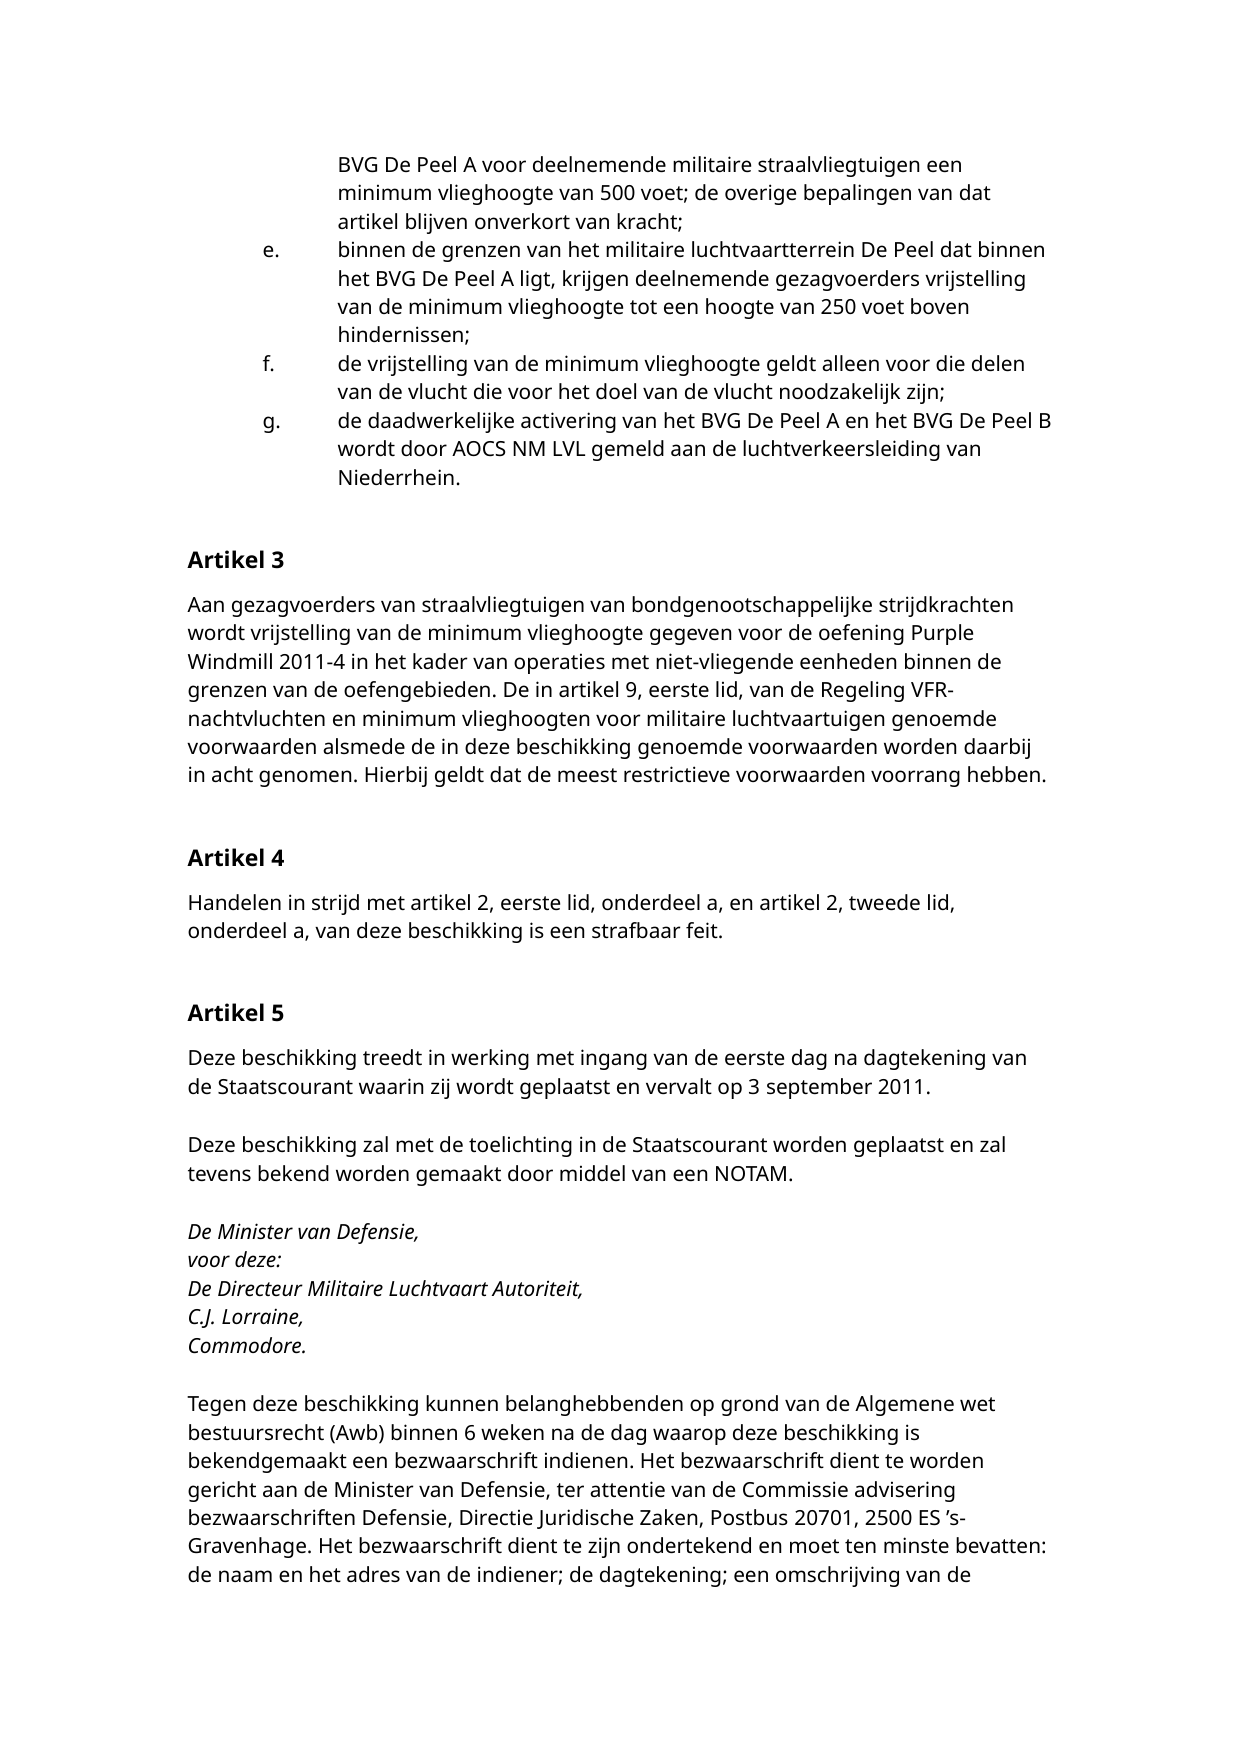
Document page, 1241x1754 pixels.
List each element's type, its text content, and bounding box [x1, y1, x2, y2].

text Handelen in strijd met artikel 2, eerste lid, onderdeel a, en artikel 2, tweede lid, onderdeel a, van deze beschikking is een strafbaar feit. [187, 888, 1053, 945]
list BVG De Peel A voor deelnemende militaire straalvliegtuigen een minimum vlieghoogte van 500 voet; de overige bepalingen van dat artikel blijven onverkort van kracht; [262, 150, 1053, 235]
text Aan gezagvoerders van straalvliegtuigen van bondgenootschappelijke strijdkrachten wordt vrijstelling van de minimum vlieghoogte gegeven voor de oefening Purple Windmill 2011-4 in het kader van operaties met niet-vliegende eenheden binnen de grenzen van de oefengebieden. De in artikel 9, eerste lid, van de Regeling VFR-nachtvluchten en minimum vlieghoogten voor militaire luchtvaartuigen genoemde voorwaarden alsmede de in deze beschikking genoemde voorwaarden worden daarbij in acht genomen. Hierbij geldt dat de meest restrictieve voorwaarden voorrang hebben. [187, 590, 1053, 789]
subtitle Artikel 5 [187, 997, 1053, 1028]
list de vrijstelling van de minimum vlieghoogte geldt alleen voor die delen van de vlucht die voor het doel van de vlucht noodzakelijk zijn; [262, 349, 1053, 406]
subtitle Artikel 4 [187, 842, 1053, 873]
text C.J. Lorraine, [187, 1302, 1053, 1331]
list binnen de grenzen van het militaire luchtvaartterrein De Peel dat binnen het BVG De Peel A ligt, krijgen deelnemende gezagvoerders vrijstelling van de minimum vlieghoogte tot een hoogte van 250 voet boven hindernissen; [262, 235, 1053, 349]
text Deze beschikking zal met de toelichting in de Staatscourant worden geplaatst en zal tevens bekend worden gemaakt door middel van een NOTAM. [187, 1130, 1053, 1187]
list de daadwerkelijke activering van het BVG De Peel A en het BVG De Peel B wordt door AOCS NM LVL gemeld aan de luchtverkeersleiding van Niederrhein. [262, 406, 1053, 491]
text De Directeur Militaire Luchtvaart Autoriteit, [187, 1274, 1053, 1302]
text Deze beschikking treedt in werking met ingang van de eerste dag na dagtekening van de Staatscourant waarin zij wordt geplaatst en vervalt op 3 september 2011. [187, 1043, 1053, 1100]
text Tegen deze beschikking kunnen belanghebbenden op grond van de Algemene wet bestuursrecht (Awb) binnen 6 weken na de dag waarop deze beschikking is bekendgemaakt een bezwaarschrift indienen. Het bezwaarschrift dient te worden gericht aan de Minister van Defensie, ter attentie van de Commissie advisering bezwaarschriften Defensie, Directie Juridische Zaken, Postbus 20701, 2500 ES ’s-Gravenhage. Het bezwaarschrift dient te zijn ondertekend en moet ten minste bevatten: de naam en het adres van de indiener; de dagtekening; een omschrijving van de [187, 1389, 1053, 1588]
text De Minister van Defensie, [187, 1217, 1053, 1246]
text Commodore. [187, 1331, 1053, 1359]
text voor deze: [187, 1246, 1053, 1274]
subtitle Artikel 3 [187, 544, 1053, 575]
